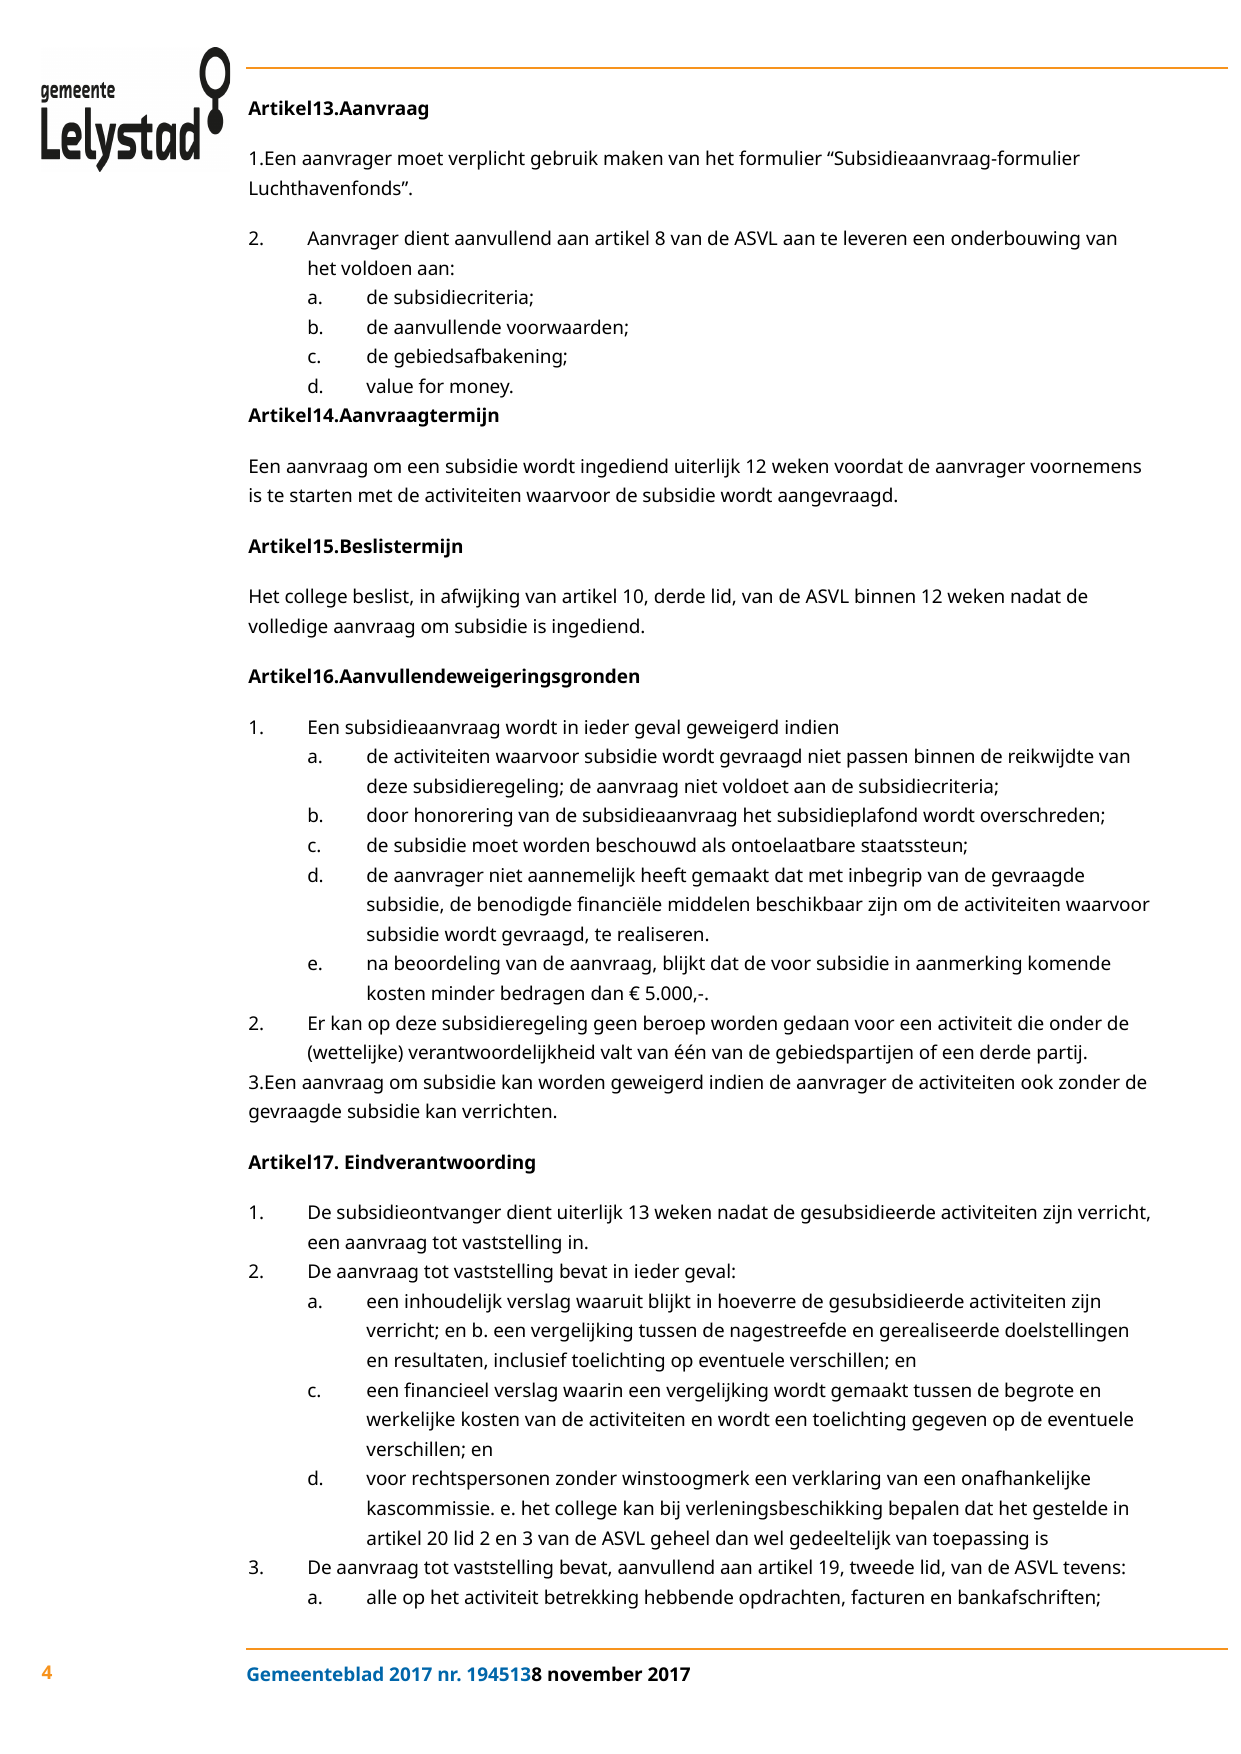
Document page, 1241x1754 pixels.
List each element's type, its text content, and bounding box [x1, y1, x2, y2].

picture [41, 47, 231, 172]
list De subsidieontvanger dient uiterlijk 13 weken nadat de gesubsidieerde activiteiten zijn verricht, een aanvraag tot vaststelling in. [248, 1199, 1152, 1255]
list een financieel verslag waarin een vergelijking wordt gemaakt tussen de begrote en werkelijke kosten van de activiteiten en wordt een toelichting gegeven op de eventuele verschillen; en [307, 1377, 1152, 1462]
list de gebiedsafbakening; [307, 343, 1152, 369]
text Artikel17. Eindverantwoording [248, 1149, 1152, 1175]
text 3.Een aanvraag om subsidie kan worden geweigerd indien de aanvrager de activiteiten ook zonder de gevraagde subsidie kan verrichten. [248, 1069, 1152, 1124]
text 1.Een aanvrager moet verplicht gebruik maken van het formulier “Subsidieaanvraag-formulier Luchthavenfonds”. [248, 145, 1152, 201]
list alle op het activiteit betrekking hebbende opdrachten, facturen en bankafschriften; [307, 1584, 1152, 1610]
list de activiteiten waarvoor subsidie wordt gevraagd niet passen binnen de reikwijdte van deze subsidieregeling; de aanvraag niet voldoet aan de subsidiecriteria; [307, 743, 1152, 799]
list een inhoudelijk verslag waaruit blijkt in hoeverre de gesubsidieerde activiteiten zijn verricht; en b. een vergelijking tussen de nagestreefde en gerealiseerde doelstellingen en resultaten, inclusief toelichting op eventuele verschillen; en [307, 1288, 1152, 1373]
text Een aanvraag om een subsidie wordt ingediend uiterlijk 12 weken voordat de aanvrager voornemens is te starten met de activiteiten waarvoor de subsidie wordt aangevraagd. [248, 453, 1152, 508]
text Artikel16.Aanvullendeweigeringsgronden [248, 663, 1152, 689]
list de subsidiecriteria; [307, 284, 1152, 310]
list De aanvraag tot vaststelling bevat, aanvullend aan artikel 19, tweede lid, van de ASVL tevens: [248, 1554, 1152, 1580]
list na beoordeling van de aanvraag, blijkt dat de voor subsidie in aanmerking komende kosten minder bedragen dan € 5.000,-. [307, 951, 1152, 1006]
list de aanvrager niet aannemelijk heeft gemaakt dat met inbegrip van de gevraagde subsidie, de benodigde financiële middelen beschikbaar zijn om de activiteiten waarvoor subsidie wordt gevraagd, te realiseren. [307, 862, 1152, 947]
list Een subsidieaanvraag wordt in ieder geval geweigerd indien [248, 714, 1152, 740]
text Artikel14.Aanvraagtermijn [248, 403, 1152, 428]
text Het college beslist, in afwijking van artikel 10, derde lid, van de ASVL binnen 12 weken nadat de volledige aanvraag om subsidie is ingediend. [248, 583, 1152, 639]
list de aanvullende voorwaarden; [307, 314, 1152, 340]
list Aanvrager dient aanvullend aan artikel 8 van de ASVL aan te leveren een onderbouwing van het voldoen aan: [248, 225, 1152, 281]
list de subsidie moet worden beschouwd als ontoelaatbare staatssteun; [307, 832, 1152, 858]
text Artikel13.Aanvraag [248, 95, 1152, 121]
text Artikel15.Beslistermijn [248, 533, 1152, 559]
list voor rechtspersonen zonder winstoogmerk een verklaring van een onafhankelijke kascommissie. e. het college kan bij verleningsbeschikking bepalen dat het gestelde in artikel 20 lid 2 en 3 van de ASVL geheel dan wel gedeeltelijk van toepassing is [307, 1466, 1152, 1551]
list door honorering van de subsidieaanvraag het subsidieplafond wordt overschreden; [307, 803, 1152, 828]
list Er kan op deze subsidieregeling geen beroep worden gedaan voor een activiteit die onder de (wettelijke) verantwoordelijkheid valt van één van de gebiedspartijen of een derde partij. [248, 1010, 1152, 1065]
list De aanvraag tot vaststelling bevat in ieder geval: [248, 1258, 1152, 1284]
list value for money. [307, 373, 1152, 399]
